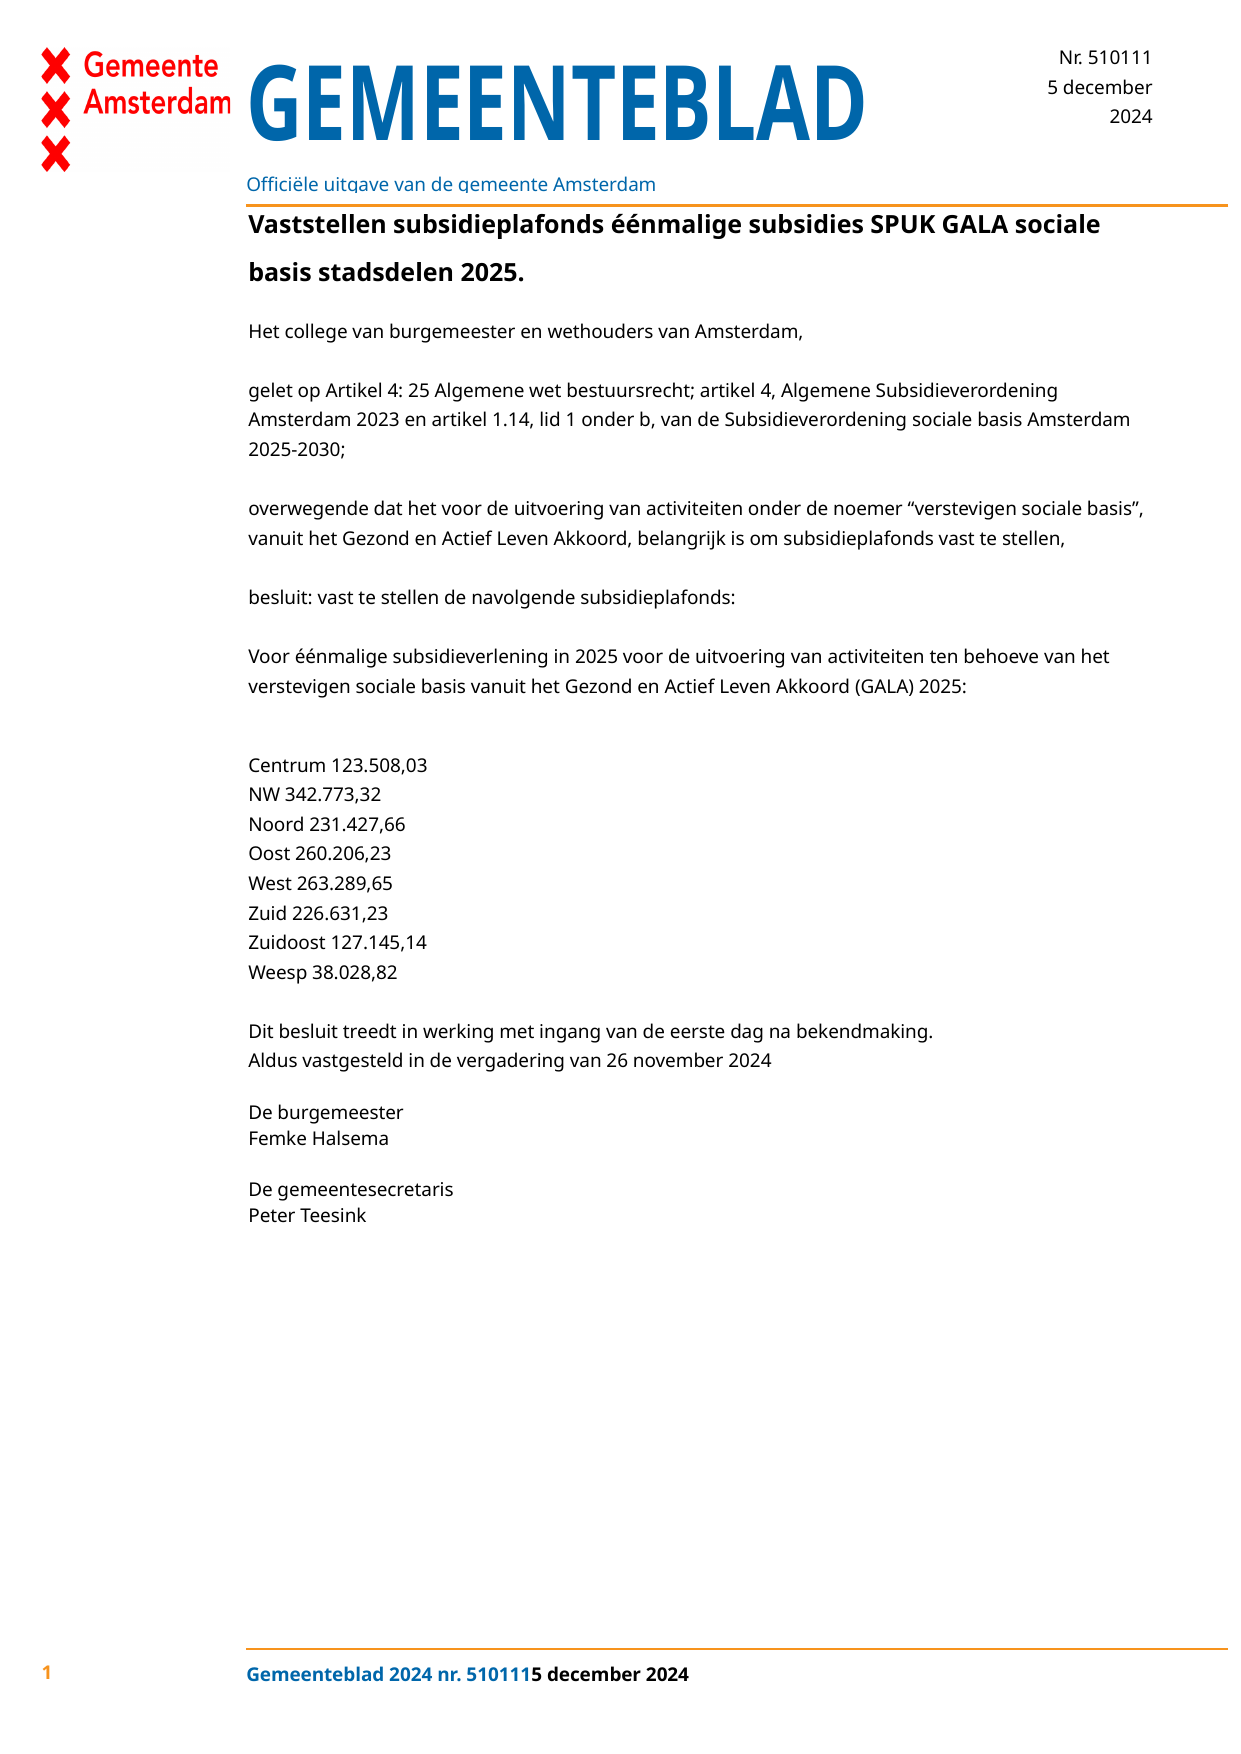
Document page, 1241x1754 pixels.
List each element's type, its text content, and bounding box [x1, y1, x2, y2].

text Femke Halsema [248, 1125, 1152, 1151]
text Vaststellen subsidieplafonds éénmalige subsidies SPUK GALA sociale basis stadsdelen 2025. [248, 207, 1152, 288]
text Aldus vastgesteld in de vergadering van 26 november 2024 [248, 1048, 1152, 1073]
text overwegende dat het voor de uitvoering van activiteiten onder de noemer “verstevigen sociale basis”, vanuit het Gezond en Actief Leven Akkoord, belangrijk is om subsidieplafonds vast te stellen, [248, 495, 1152, 551]
text Het college van burgemeester en wethouders van Amsterdam, [248, 318, 1152, 344]
text Peter Teesink [248, 1202, 1152, 1228]
text Oost 260.206,23 [248, 841, 1152, 866]
text Noord 231.427,66 [248, 811, 1152, 837]
picture [41, 47, 231, 172]
text West 263.289,65 [248, 870, 1152, 896]
text Zuidoost 127.145,14 [248, 929, 1152, 955]
text besluit: vast te stellen de navolgende subsidieplafonds: [248, 584, 1152, 610]
text Dit besluit treedt in werking met ingang van de eerste dag na bekendmaking. [248, 1018, 1152, 1044]
text De burgemeester [248, 1099, 1152, 1125]
text De gemeentesecretaris [248, 1176, 1152, 1202]
text Zuid 226.631,23 [248, 900, 1152, 925]
text gelet op Artikel 4: 25 Algemene wet bestuursrecht; artikel 4, Algemene Subsidieverordening Amsterdam 2023 en artikel 1.14, lid 1 onder b, van de Subsidieverordening sociale basis Amsterdam 2025-2030; [248, 377, 1152, 462]
text Centrum 123.508,03 [248, 752, 1152, 777]
text Weesp 38.028,82 [248, 959, 1152, 984]
text NW 342.773,32 [248, 781, 1152, 807]
text Voor éénmalige subsidieverlening in 2025 voor de uitvoering van activiteiten ten behoeve van het verstevigen sociale basis vanuit het Gezond en Actief Leven Akkoord (GALA) 2025: [248, 643, 1152, 699]
